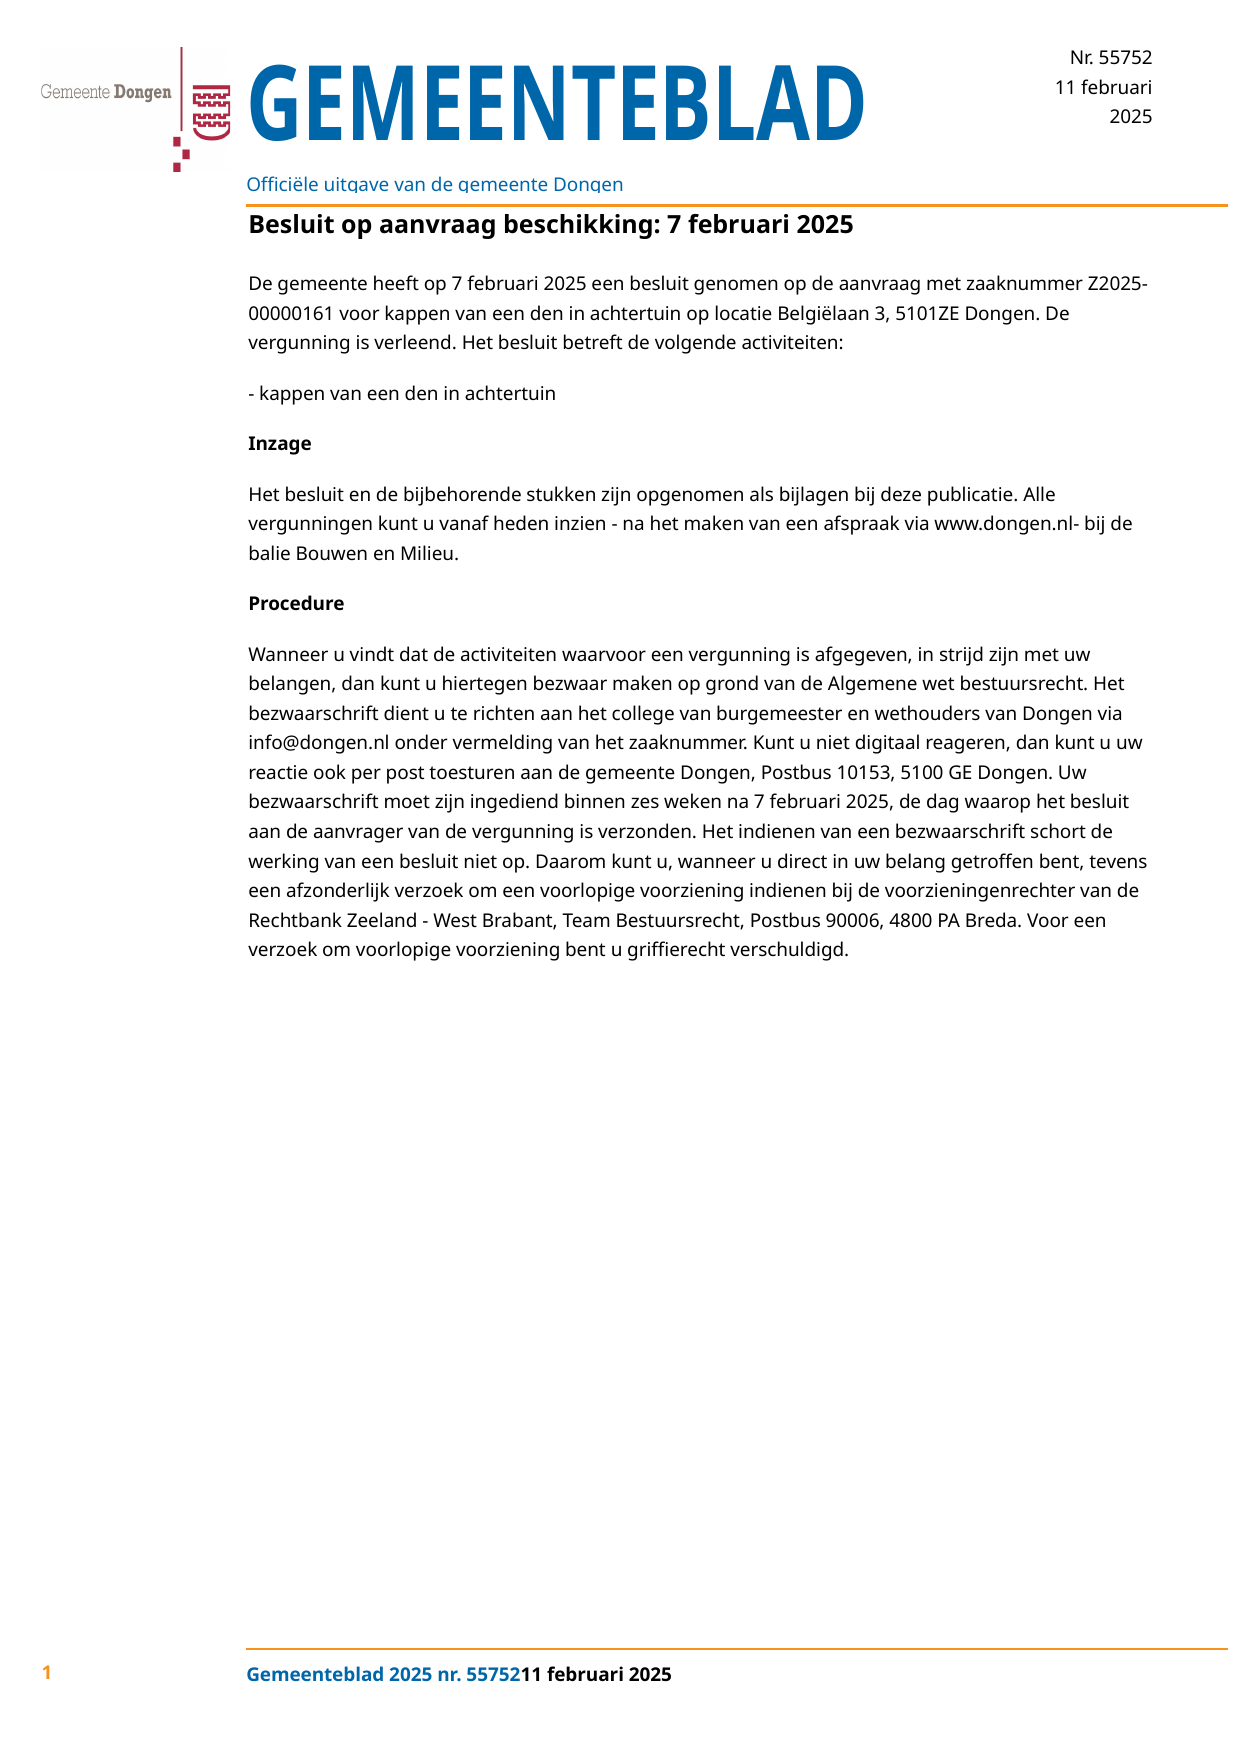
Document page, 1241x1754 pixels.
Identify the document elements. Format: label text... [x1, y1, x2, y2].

text - kappen van een den in achtertuin [248, 380, 1152, 406]
text De gemeente heeft op 7 februari 2025 een besluit genomen op de aanvraag met zaaknummer Z2025-00000161 voor kappen van een den in achtertuin op locatie Belgiëlaan 3, 5101ZE Dongen. De vergunning is verleend. Het besluit betreft de volgende activiteiten: [248, 270, 1152, 355]
picture [41, 47, 231, 172]
text Inzage [248, 430, 1152, 456]
text Het besluit en de bijbehorende stukken zijn opgenomen als bijlagen bij deze publicatie. Alle vergunningen kunt u vanaf heden inzien - na het maken van een afspraak via www.dongen.nl- bij de balie Bouwen en Milieu. [248, 481, 1152, 566]
text Wanneer u vindt dat de activiteiten waarvoor een vergunning is afgegeven, in strijd zijn met uw belangen, dan kunt u hiertegen bezwaar maken op grond van de Algemene wet bestuursrecht. Het bezwaarschrift dient u te richten aan het college van burgemeester en wethouders van Dongen via info@dongen.nl onder vermelding van het zaaknummer. Kunt u niet digitaal reageren, dan kunt u uw reactie ook per post toesturen aan de gemeente Dongen, Postbus 10153, 5100 GE Dongen. Uw bezwaarschrift moet zijn ingediend binnen zes weken na 7 februari 2025, de dag waarop het besluit aan de aanvrager van de vergunning is verzonden. Het indienen van een bezwaarschrift schort de werking van een besluit niet op. Daarom kunt u, wanneer u direct in uw belang getroffen bent, tevens een afzonderlijk verzoek om een voorlopige voorziening indienen bij de voorzieningenrechter van de Rechtbank Zeeland - West Brabant, Team Bestuursrecht, Postbus 90006, 4800 PA Breda. Voor een verzoek om voorlopige voorziening bent u griffierecht verschuldigd. [248, 641, 1152, 962]
text Procedure [248, 590, 1152, 616]
text Besluit op aanvraag beschikking: 7 februari 2025 [248, 207, 1152, 241]
